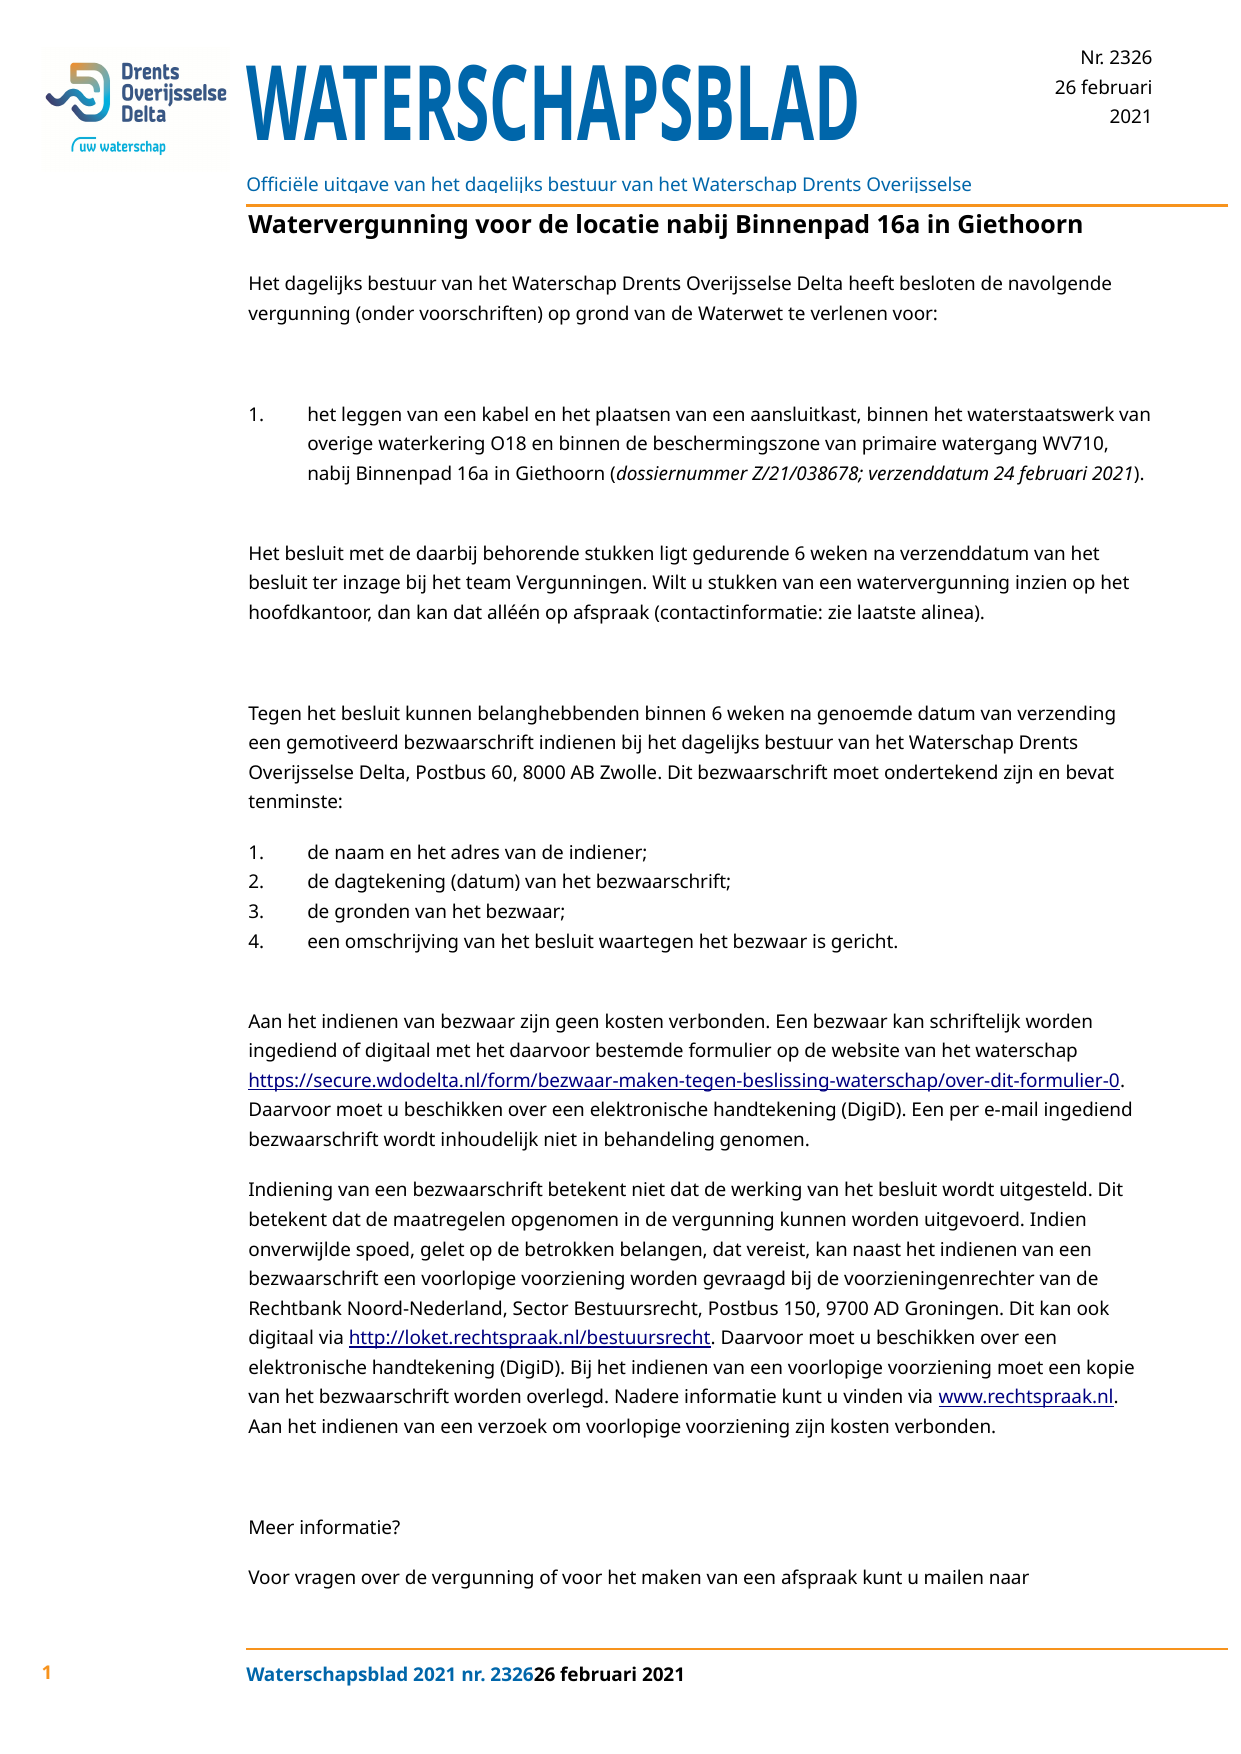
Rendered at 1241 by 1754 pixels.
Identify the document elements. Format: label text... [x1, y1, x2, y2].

text Het dagelijks bestuur van het Waterschap Drents Overijsselse Delta heeft besloten de navolgende vergunning (onder voorschriften) op grond van de Waterwet te verlenen voor: [248, 270, 1152, 326]
text Indiening van een bezwaarschrift betekent niet dat de werking van het besluit wordt uitgesteld. Dit betekent dat de maatregelen opgenomen in de vergunning kunnen worden uitgevoerd. Indien onverwijlde spoed, gelet op de betrokken belangen, dat vereist, kan naast het indienen van een bezwaarschrift een voorlopige voorziening worden gevraagd bij de voorzieningenrechter van de Rechtbank Noord-Nederland, Sector Bestuursrecht, Postbus 150, 9700 AD Groningen. Dit kan ook digitaal via http://loket.rechtspraak.nl/bestuursrecht. Daarvoor moet u beschikken over een elektronische handtekening (DigiD). Bij het indienen van een voorlopige voorziening moet een kopie van het bezwaarschrift worden overlegd. Nadere informatie kunt u vinden via www.rechtspraak.nl. Aan het indienen van een verzoek om voorlopige voorziening zijn kosten verbonden. [248, 1177, 1152, 1439]
list de dagtekening (datum) van het bezwaarschrift; [248, 869, 1152, 894]
text Aan het indienen van bezwaar zijn geen kosten verbonden. Een bezwaar kan schriftelijk worden ingediend of digitaal met het daarvoor bestemde formulier op de website van het waterschap https://secure.wdodelta.nl/form/bezwaar-maken-tegen-beslissing-waterschap/over-dit-formulier-0. Daarvoor moet u beschikken over een elektronische handtekening (DigiD). Een per e-mail ingediend bezwaarschrift wordt inhoudelijk niet in behandeling genomen. [248, 1008, 1152, 1152]
text Het besluit met de daarbij behorende stukken ligt gedurende 6 weken na verzenddatum van het besluit ter inzage bij het team Vergunningen. Wilt u stukken van een watervergunning inzien op het hoofdkantoor, dan kan dat alléén op afspraak (contactinformatie: zie laatste alinea). [248, 540, 1152, 625]
text Voor vragen over de vergunning of voor het maken van een afspraak kunt u mailen naar [248, 1564, 1152, 1590]
list de gronden van het bezwaar; [248, 898, 1152, 924]
text Tegen het besluit kunnen belanghebbenden binnen 6 weken na genoemde datum van verzending een gemotiveerd bezwaarschrift indienen bij het dagelijks bestuur van het Waterschap Drents Overijsselse Delta, Postbus 60, 8000 AB Zwolle. Dit bezwaarschrift moet ondertekend zijn en bevat tenminste: [248, 700, 1152, 814]
picture [41, 47, 231, 172]
list de naam en het adres van de indiener; [248, 839, 1152, 865]
text Meer informatie? [248, 1514, 1152, 1540]
list een omschrijving van het besluit waartegen het bezwaar is gericht. [248, 928, 1152, 953]
list het leggen van een kabel en het plaatsen van een aansluitkast, binnen het waterstaatswerk van overige waterkering O18 en binnen de beschermingszone van primaire watergang WV710, nabij Binnenpad 16a in Giethoorn (dossiernummer Z/21/038678; verzenddatum 24 februari 2021). [248, 401, 1152, 486]
text Watervergunning voor de locatie nabij Binnenpad 16a in Giethoorn [248, 207, 1152, 241]
